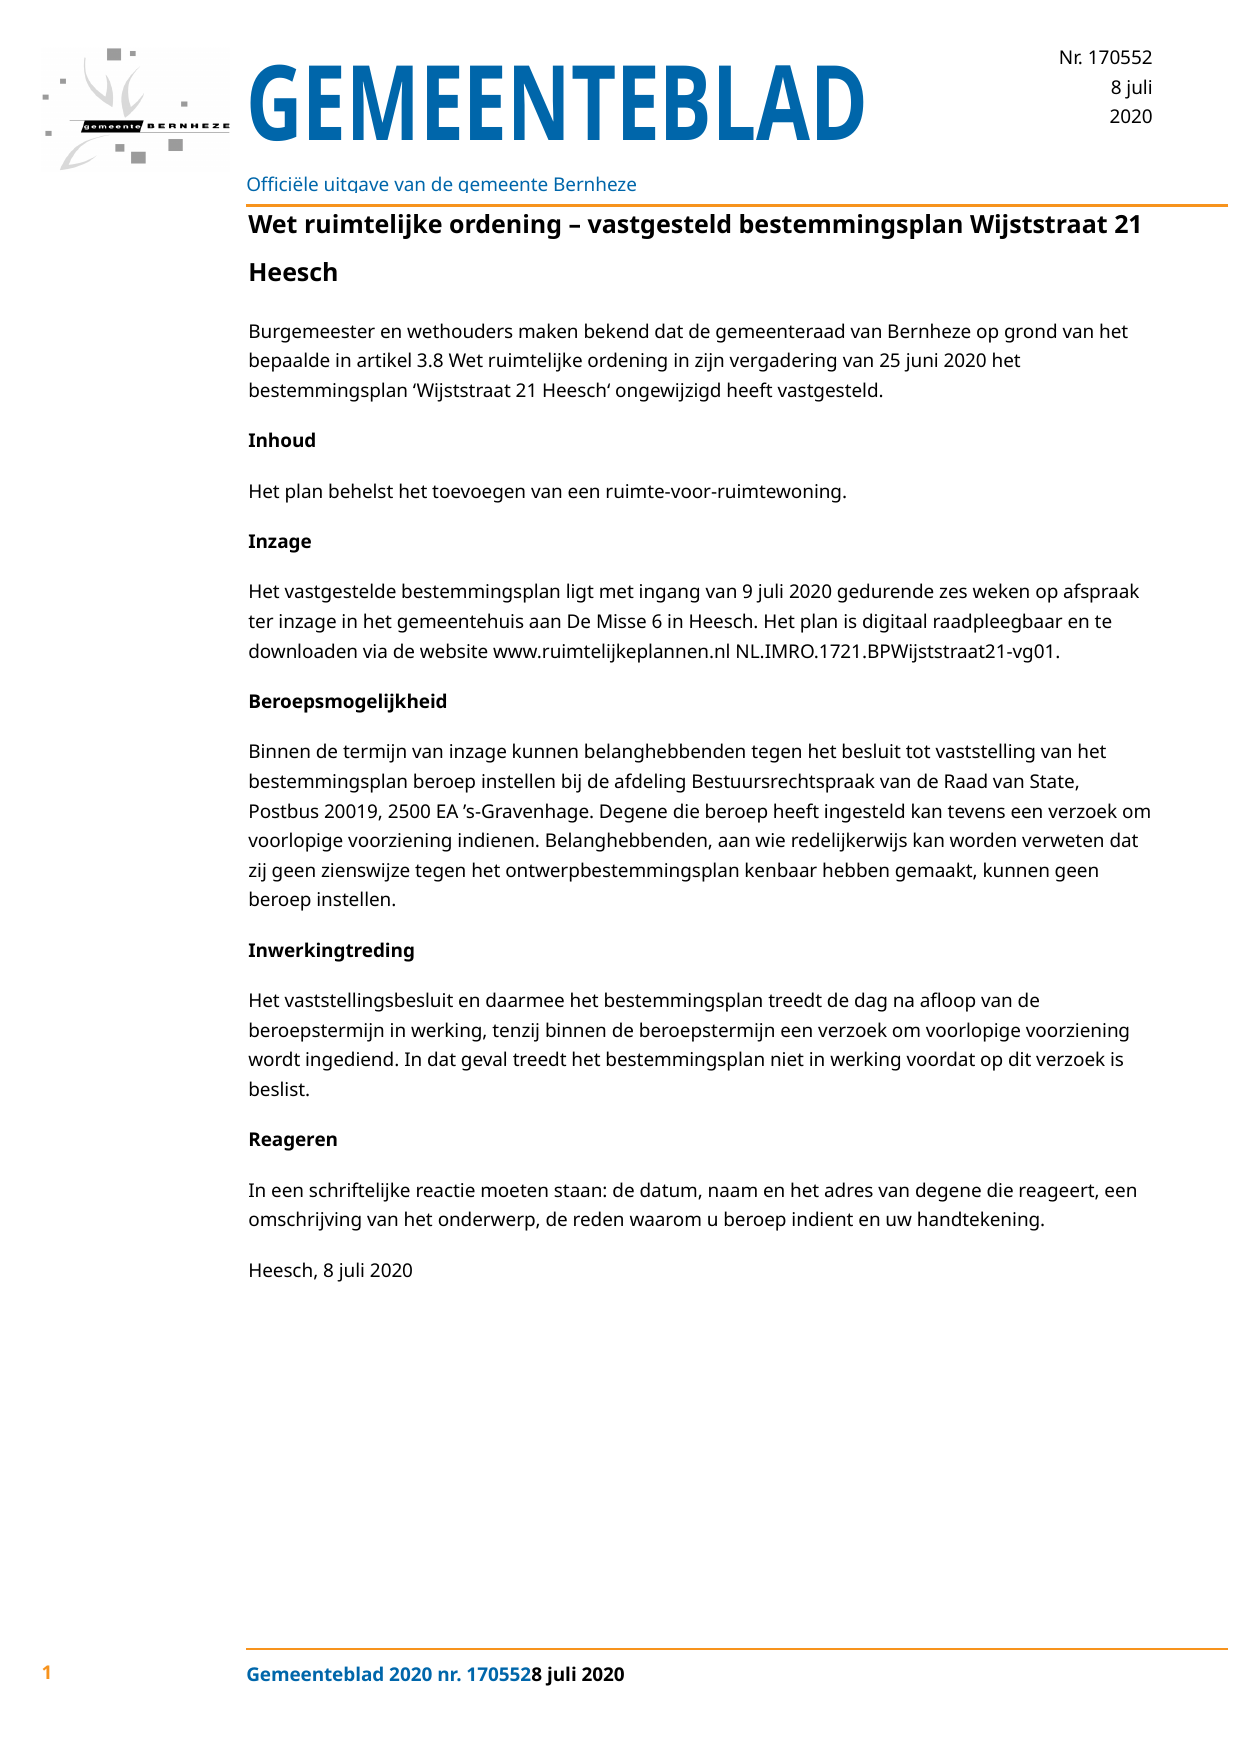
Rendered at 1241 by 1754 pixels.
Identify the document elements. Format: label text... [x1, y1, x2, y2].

text Reageren [248, 1127, 1152, 1152]
text Inzage [248, 528, 1152, 554]
text Burgemeester en wethouders maken bekend dat de gemeenteraad van Bernheze op grond van het bepaalde in artikel 3.8 Wet ruimtelijke ordening in zijn vergadering van 25 juni 2020 het bestemmingsplan ‘Wijststraat 21 Heesch‘ ongewijzigd heeft vastgesteld. [248, 318, 1152, 403]
text Inwerkingtreding [248, 937, 1152, 963]
text Het vastgestelde bestemmingsplan ligt met ingang van 9 juli 2020 gedurende zes weken op afspraak ter inzage in het gemeentehuis aan De Misse 6 in Heesch. Het plan is digitaal raadpleegbaar en te downloaden via de website www.ruimtelijkeplannen.nl NL.IMRO.1721.BPWijststraat21-vg01. [248, 579, 1152, 664]
text Binnen de termijn van inzage kunnen belanghebbenden tegen het besluit tot vaststelling van het bestemmingsplan beroep instellen bij de afdeling Bestuursrechtspraak van de Raad van State, Postbus 20019, 2500 EA ’s-Gravenhage. Degene die beroep heeft ingesteld kan tevens een verzoek om voorlopige voorziening indienen. Belanghebbenden, aan wie redelijkerwijs kan worden verweten dat zij geen zienswijze tegen het ontwerpbestemmingsplan kenbaar hebben gemaakt, kunnen geen beroep instellen. [248, 739, 1152, 912]
text In een schriftelijke reactie moeten staan: de datum, naam en het adres van degene die reageert, een omschrijving van het onderwerp, de reden waarom u beroep indient en uw handtekening. [248, 1177, 1152, 1232]
text Het vaststellingsbesluit en daarmee het bestemmingsplan treedt de dag na afloop van de beroepstermijn in werking, tenzij binnen de beroepstermijn een verzoek om voorlopige voorziening wordt ingediend. In dat geval treedt het bestemmingsplan niet in werking voordat op dit verzoek is beslist. [248, 987, 1152, 1102]
text Wet ruimtelijke ordening – vastgesteld bestemmingsplan Wijststraat 21 Heesch [248, 207, 1152, 288]
text Beroepsmogelijkheid [248, 688, 1152, 714]
picture [41, 47, 231, 172]
text Het plan behelst het toevoegen van een ruimte-voor-ruimtewoning. [248, 478, 1152, 504]
text Inhoud [248, 427, 1152, 453]
text Heesch, 8 juli 2020 [248, 1257, 1152, 1283]
